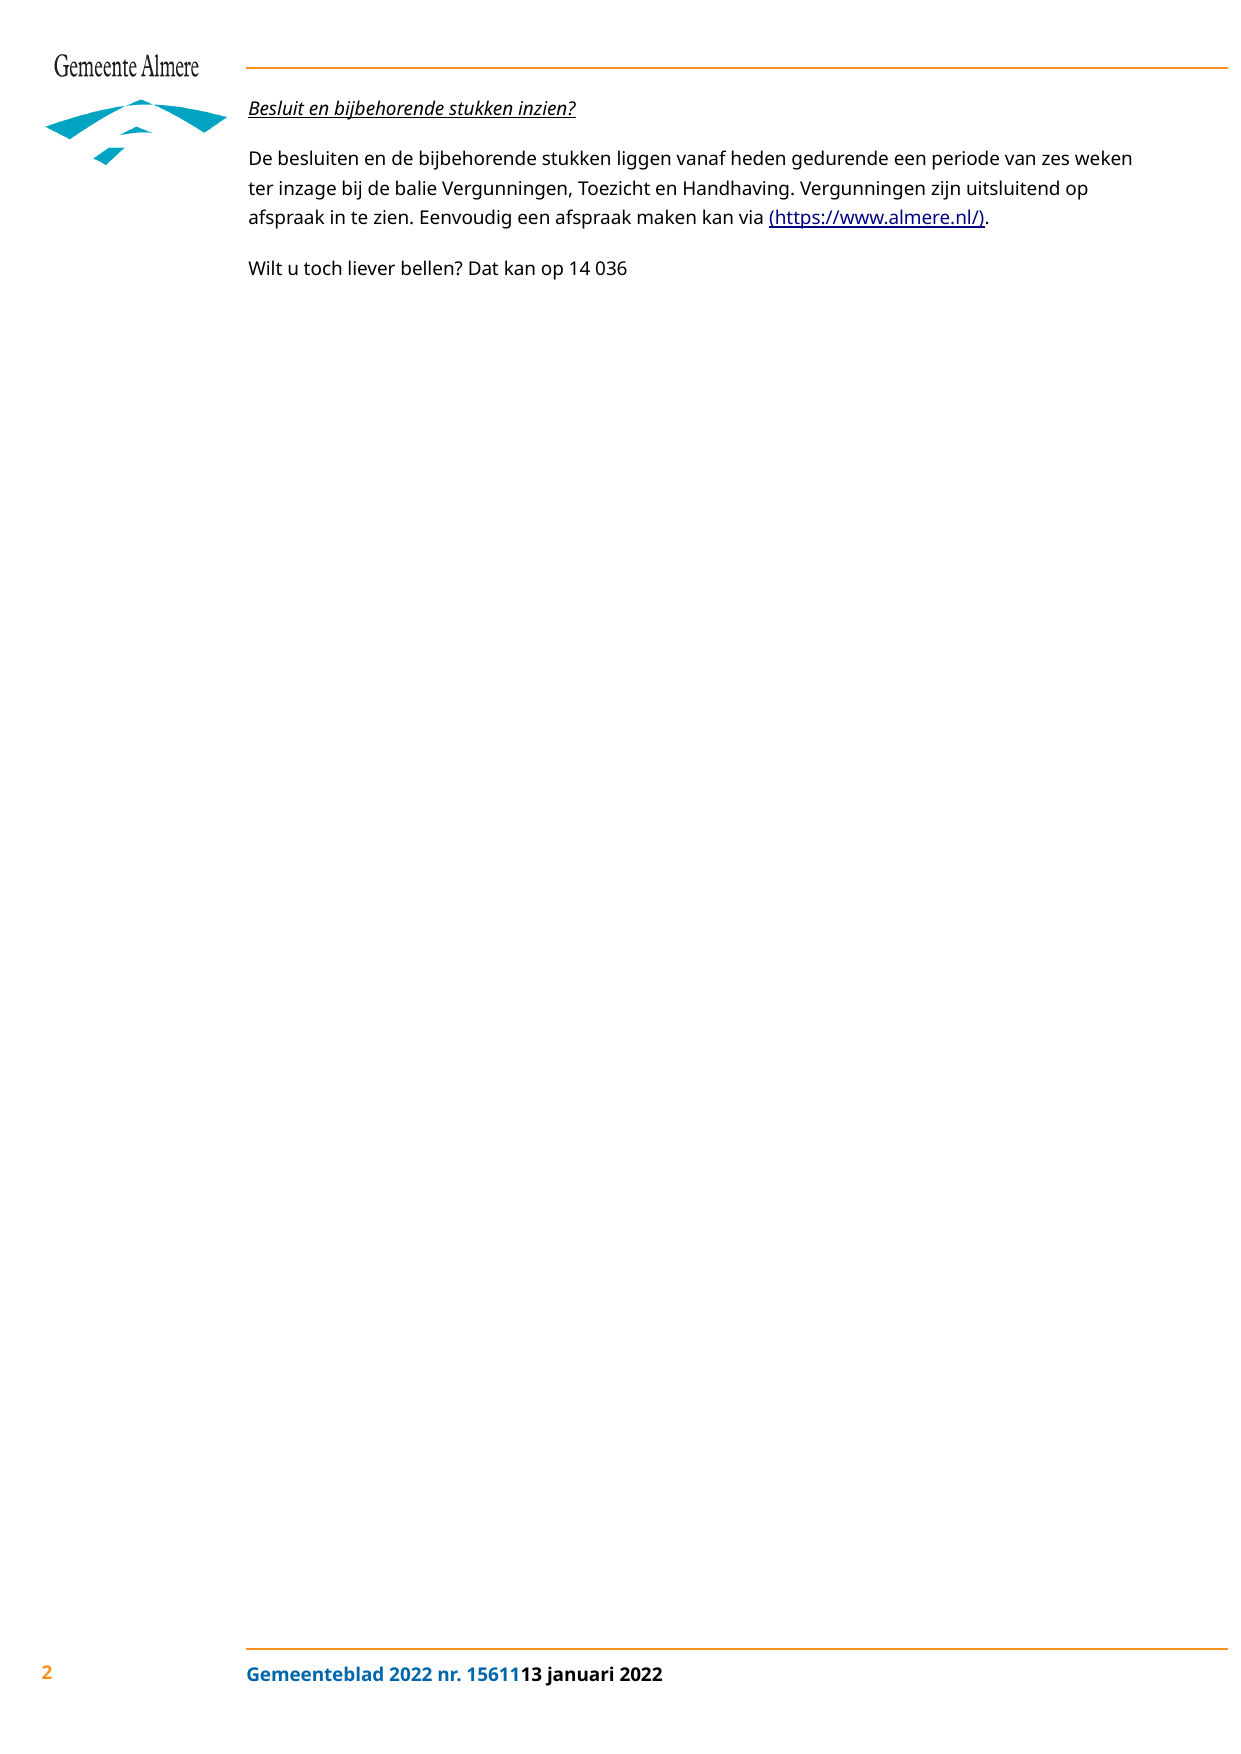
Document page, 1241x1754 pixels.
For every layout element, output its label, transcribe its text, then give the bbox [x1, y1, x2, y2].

picture [41, 47, 231, 172]
text Besluit en bijbehorende stukken inzien? [248, 95, 1152, 121]
text Wilt u toch liever bellen? Dat kan op 14 036 [248, 255, 1152, 281]
text De besluiten en de bijbehorende stukken liggen vanaf heden gedurende een periode van zes weken ter inzage bij de balie Vergunningen, Toezicht en Handhaving. Vergunningen zijn uitsluitend op afspraak in te zien. Eenvoudig een afspraak maken kan via (https://www.almere.nl/). [248, 145, 1152, 230]
